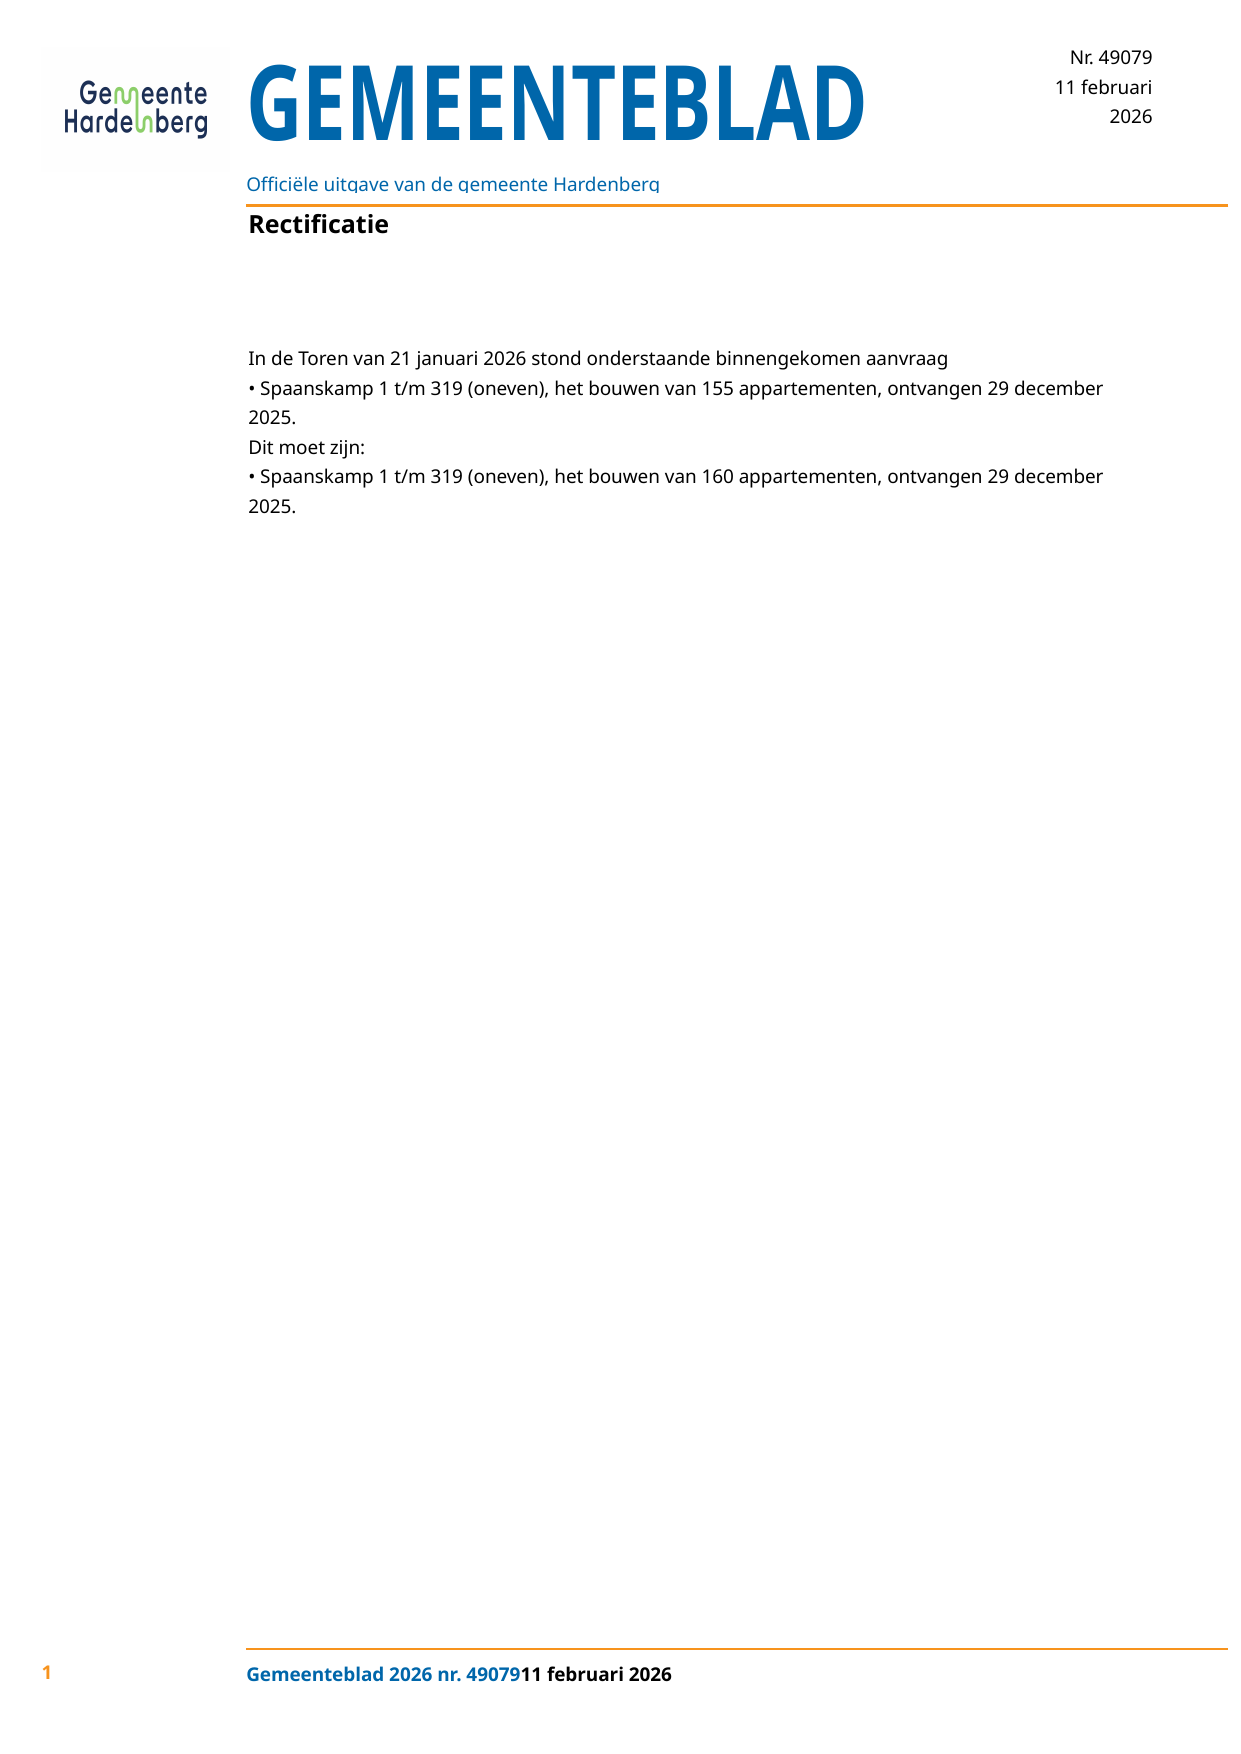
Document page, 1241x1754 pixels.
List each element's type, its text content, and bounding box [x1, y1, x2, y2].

text • Spaanskamp 1 t/m 319 (oneven), het bouwen van 155 appartementen, ontvangen 29 december 2025. [248, 375, 1152, 430]
text In de Toren van 21 januari 2026 stond onderstaande binnengekomen aanvraag [248, 345, 1152, 371]
text Rectificatie [248, 207, 1152, 241]
picture [41, 47, 231, 172]
text • Spaanskamp 1 t/m 319 (oneven), het bouwen van 160 appartementen, ontvangen 29 december 2025. [248, 464, 1152, 519]
text Dit moet zijn: [248, 434, 1152, 460]
